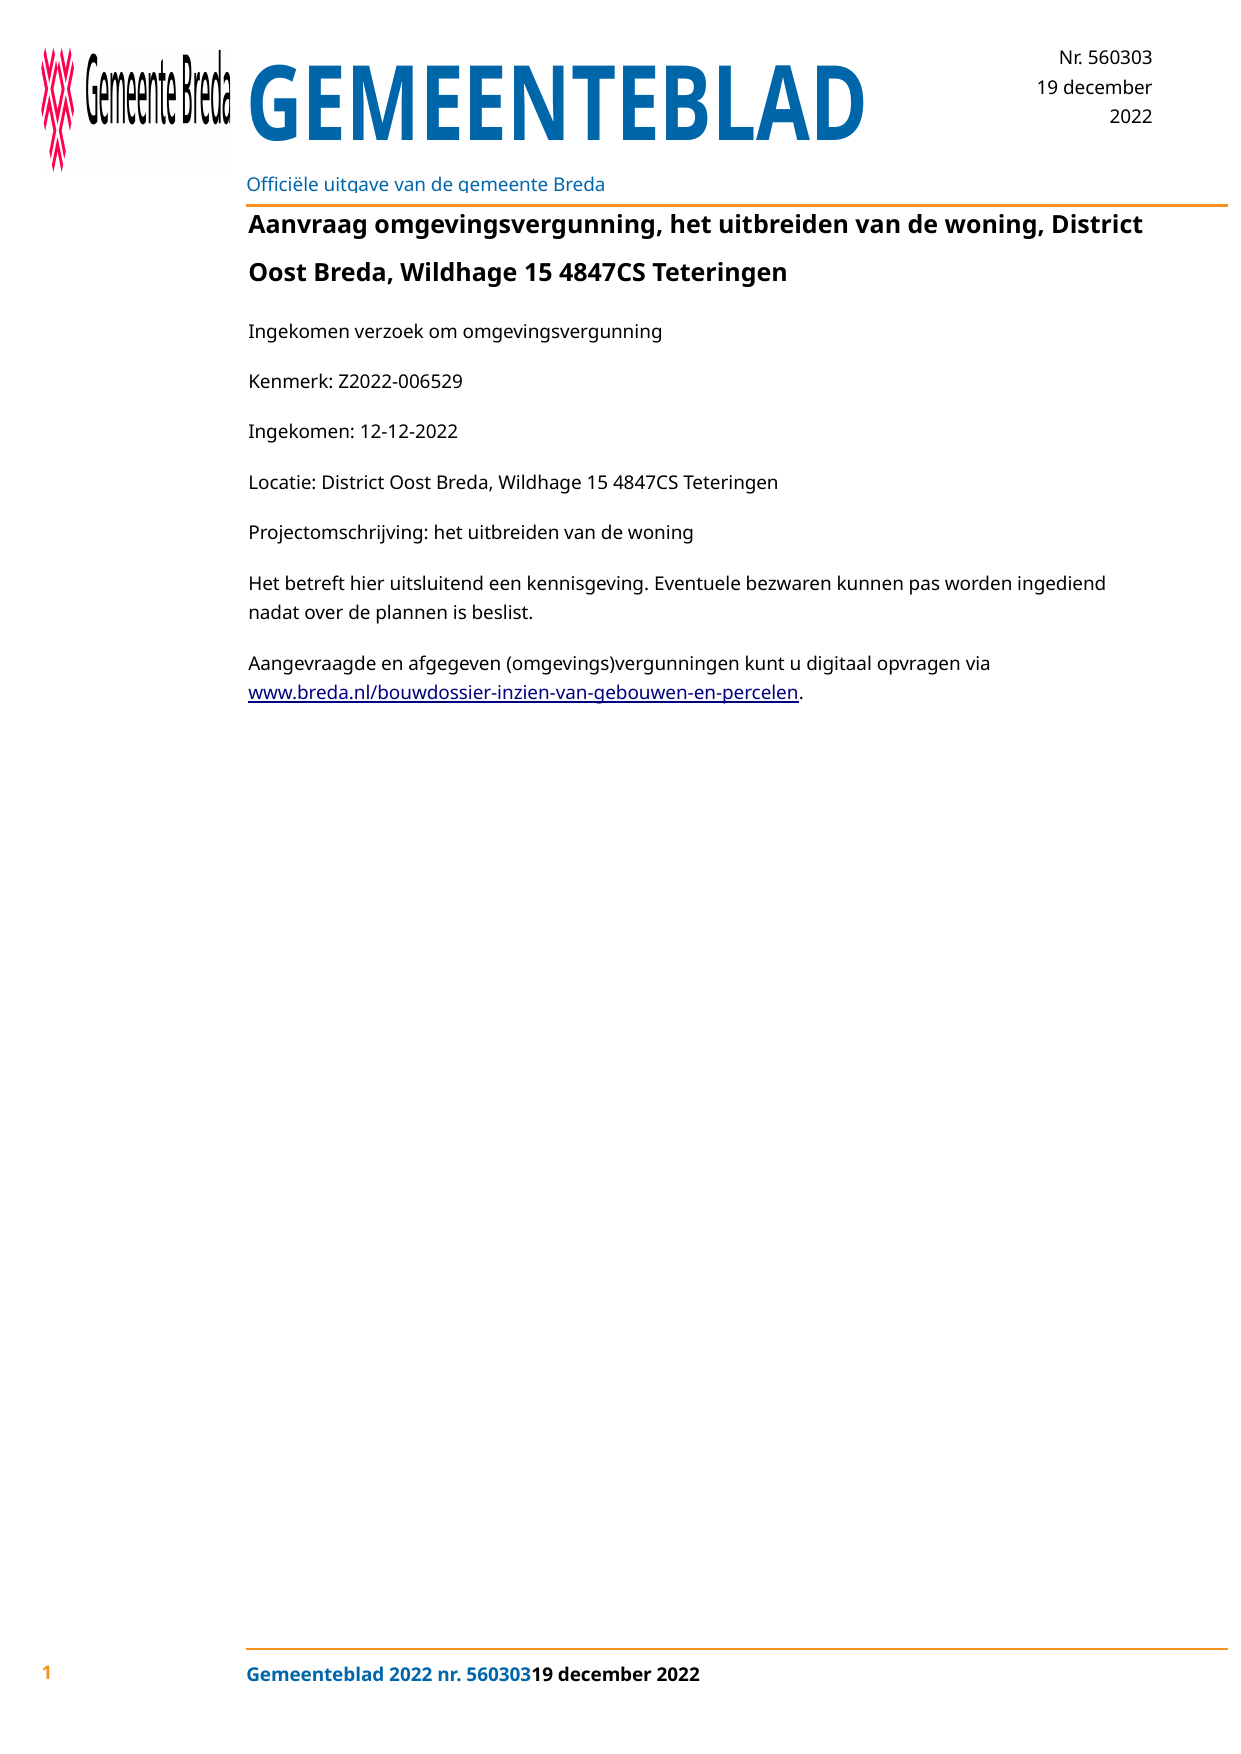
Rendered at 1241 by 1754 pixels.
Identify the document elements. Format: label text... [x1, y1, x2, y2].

text Kenmerk: Z2022-006529 [248, 368, 1152, 394]
text Ingekomen: 12-12-2022 [248, 419, 1152, 444]
text Locatie: District Oost Breda, Wildhage 15 4847CS Teteringen [248, 469, 1152, 495]
text Aanvraag omgevingsvergunning, het uitbreiden van de woning, District Oost Breda, Wildhage 15 4847CS Teteringen [248, 207, 1152, 288]
text Aangevraagde en afgegeven (omgevings)vergunningen kunt u digitaal opvragen via www.breda.nl/bouwdossier-inzien-van-gebouwen-en-percelen. [248, 650, 1152, 705]
text Projectomschrijving: het uitbreiden van de woning [248, 519, 1152, 545]
text Het betreft hier uitsluitend een kennisgeving. Eventuele bezwaren kunnen pas worden ingediend nadat over de plannen is beslist. [248, 570, 1152, 625]
text Ingekomen verzoek om omgevingsvergunning [248, 318, 1152, 344]
picture [41, 47, 231, 172]
